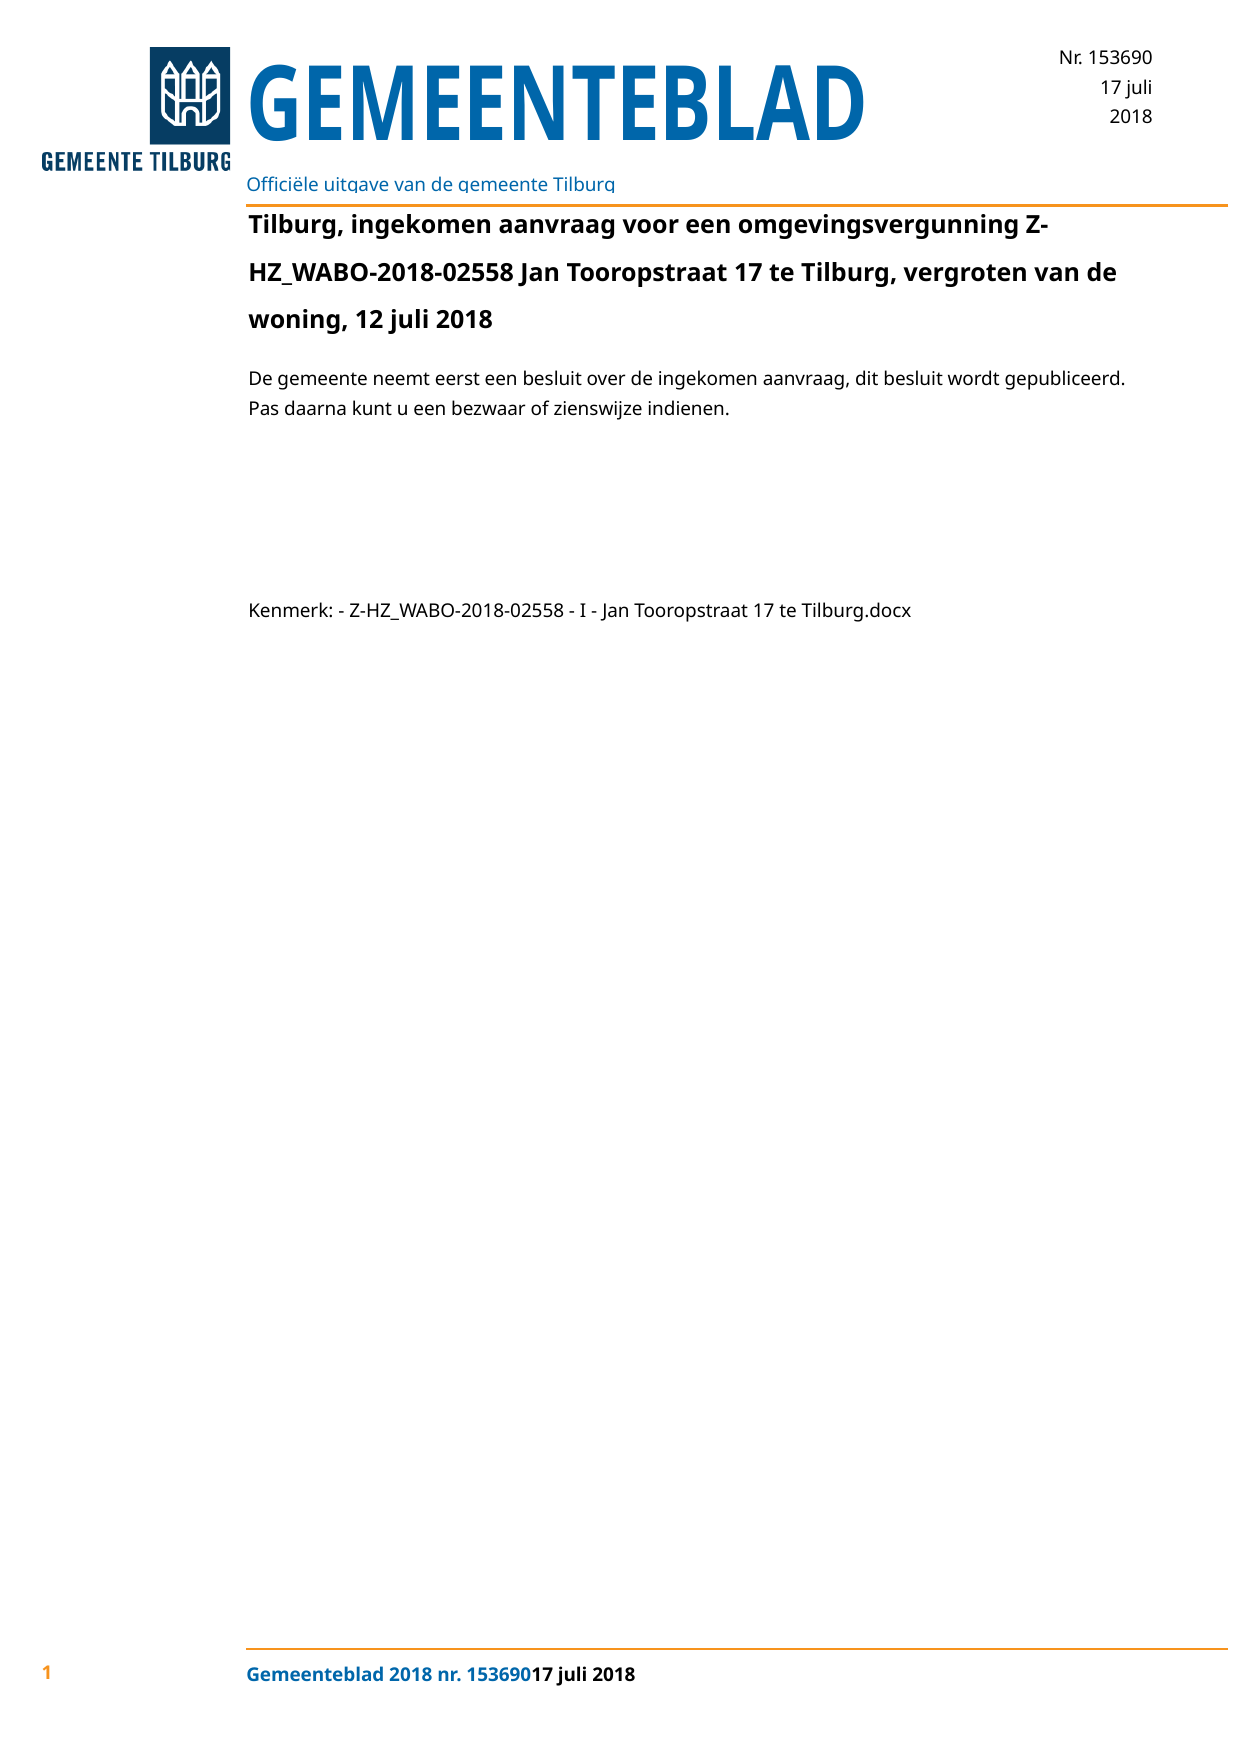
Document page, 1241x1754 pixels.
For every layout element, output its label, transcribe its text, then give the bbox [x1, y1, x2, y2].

text De gemeente neemt eerst een besluit over de ingekomen aanvraag, dit besluit wordt gepubliceerd. Pas daarna kunt u een bezwaar of zienswijze indienen. [248, 366, 1152, 421]
picture [41, 47, 231, 172]
text Tilburg, ingekomen aanvraag voor een omgevingsvergunning Z-HZ_WABO-2018-02558 Jan Tooropstraat 17 te Tilburg, vergroten van de woning, 12 juli 2018 [248, 207, 1152, 336]
text Kenmerk: - Z-HZ_WABO-2018-02558 - I - Jan Tooropstraat 17 te Tilburg.docx [248, 597, 1152, 622]
